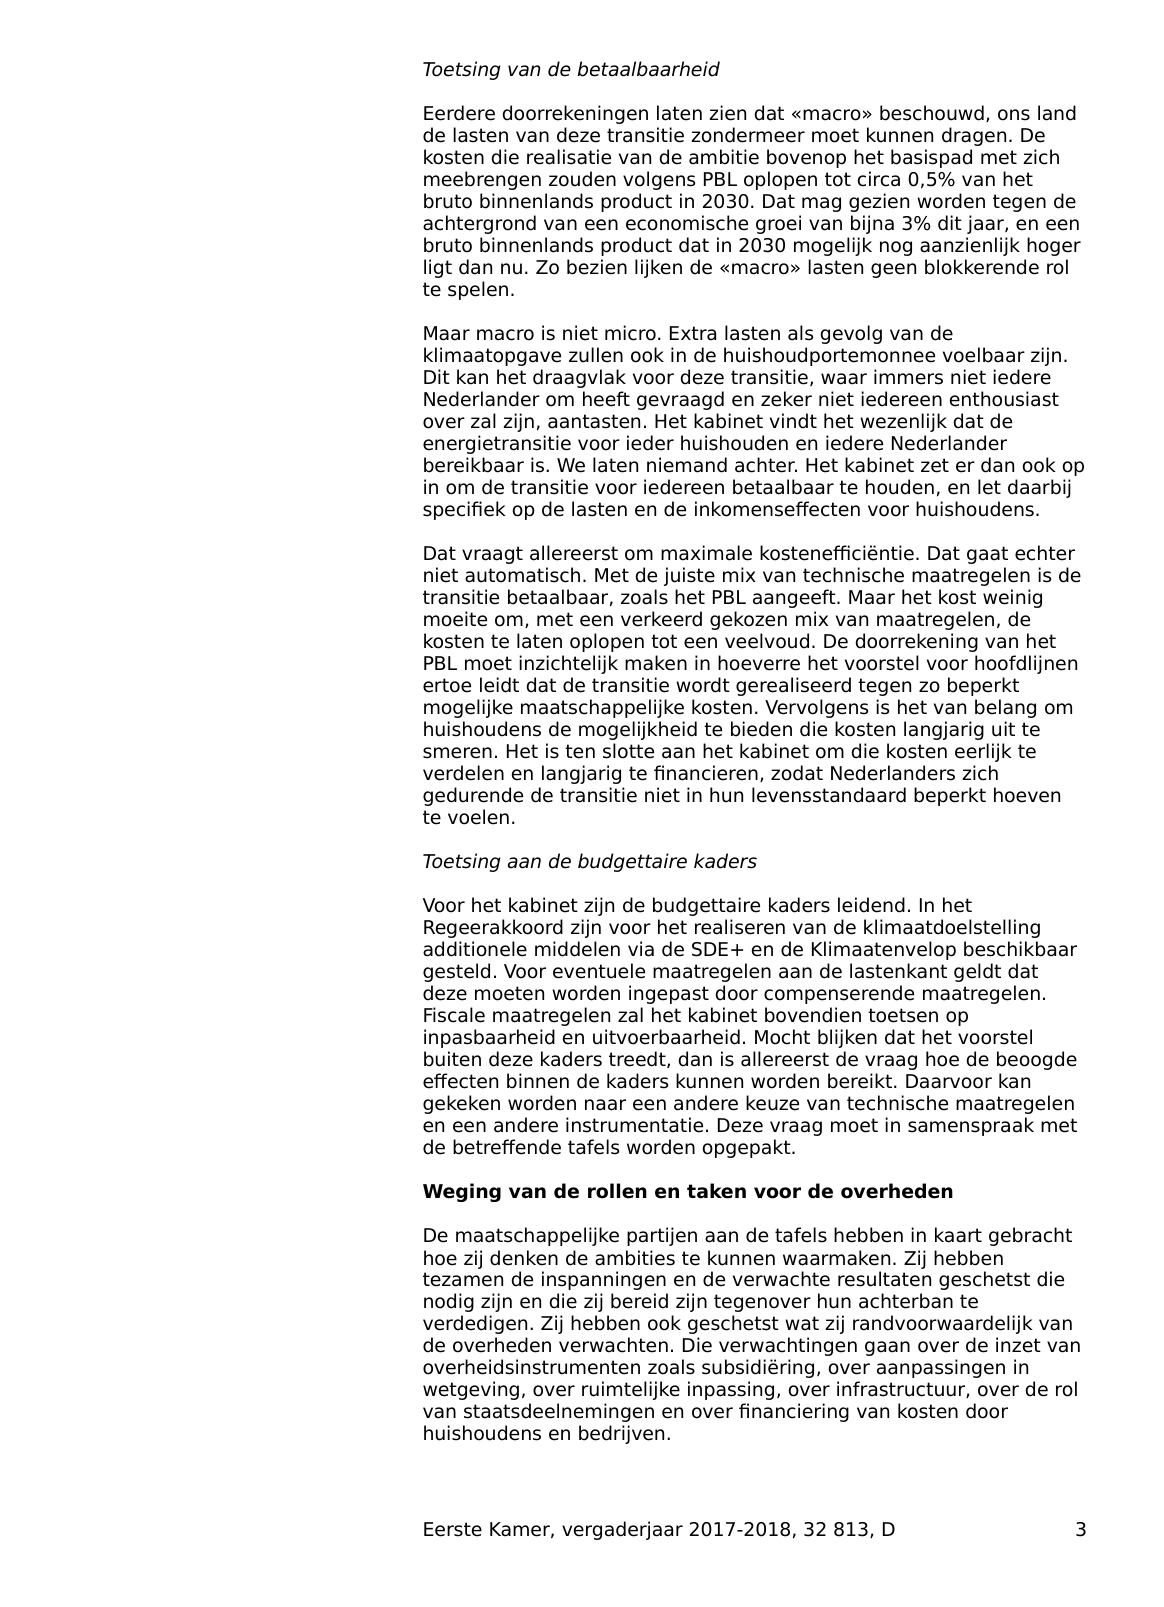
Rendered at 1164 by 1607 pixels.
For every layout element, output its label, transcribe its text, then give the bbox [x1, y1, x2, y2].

subtitle Toetsing van de betaalbaarheid [422, 59, 1087, 81]
text Voor het kabinet zijn de budgettaire kaders leidend. In het Regeerakkoord zijn voor het realiseren van de klimaatdoelstelling additionele middelen via de SDE+ en de Klimaatenvelop beschikbaar gesteld. Voor eventuele maatregelen aan de lastenkant geldt dat deze moeten worden ingepast door compenserende maatregelen. Fiscale maatregelen zal het kabinet bovendien toetsen op inpasbaarheid en uitvoerbaarheid. Mocht blijken dat het voorstel buiten deze kaders treedt, dan is allereerst de vraag hoe de beoogde effecten binnen de kaders kunnen worden bereikt. Daarvoor kan gekeken worden naar een andere keuze van technische maatregelen en een andere instrumentatie. Deze vraag moet in samenspraak met de betreffende tafels worden opgepakt. [422, 895, 1087, 1159]
text Eerdere doorrekeningen laten zien dat «macro» beschouwd, ons land de lasten van deze transitie zondermeer moet kunnen dragen. De kosten die realisatie van de ambitie bovenop het basispad met zich meebrengen zouden volgens PBL oplopen tot circa 0,5% van het bruto binnenlands product in 2030. Dat mag gezien worden tegen de achtergrond van een economische groei van bijna 3% dit jaar, en een bruto binnenlands product dat in 2030 mogelijk nog aanzienlijk hoger ligt dan nu. Zo bezien lijken de «macro» lasten geen blokkerende rol te spelen. [422, 103, 1087, 301]
subtitle Weging van de rollen en taken voor de overheden [422, 1181, 1087, 1203]
subtitle Toetsing aan de budgettaire kaders [422, 851, 1087, 873]
text Dat vraagt allereerst om maximale kostenefficiëntie. Dat gaat echter niet automatisch. Met de juiste mix van technische maatregelen is de transitie betaalbaar, zoals het PBL aangeeft. Maar het kost weinig moeite om, met een verkeerd gekozen mix van maatregelen, de kosten te laten oplopen tot een veelvoud. De doorrekening van het PBL moet inzichtelijk maken in hoeverre het voorstel voor hoofdlijnen ertoe leidt dat de transitie wordt gerealiseerd tegen zo beperkt mogelijke maatschappelijke kosten. Vervolgens is het van belang om huishoudens de mogelijkheid te bieden die kosten langjarig uit te smeren. Het is ten slotte aan het kabinet om die kosten eerlijk te verdelen en langjarig te financieren, zodat Nederlanders zich gedurende de transitie niet in hun levensstandaard beperkt hoeven te voelen. [422, 543, 1087, 829]
text De maatschappelijke partijen aan de tafels hebben in kaart gebracht hoe zij denken de ambities te kunnen waarmaken. Zij hebben tezamen de inspanningen en de verwachte resultaten geschetst die nodig zijn en die zij bereid zijn tegenover hun achterban te verdedigen. Zij hebben ook geschetst wat zij randvoorwaardelijk van de overheden verwachten. Die verwachtingen gaan over de inzet van overheidsinstrumenten zoals subsidiëring, over aanpassingen in wetgeving, over ruimtelijke inpassing, over infrastructuur, over de rol van staatsdeelnemingen en over financiering van kosten door huishoudens en bedrijven. [422, 1225, 1087, 1445]
text Maar macro is niet micro. Extra lasten als gevolg van de klimaatopgave zullen ook in de huishoudportemonnee voelbaar zijn. Dit kan het draagvlak voor deze transitie, waar immers niet iedere Nederlander om heeft gevraagd en zeker niet iedereen enthousiast over zal zijn, aantasten. Het kabinet vindt het wezenlijk dat de energietransitie voor ieder huishouden en iedere Nederlander bereikbaar is. We laten niemand achter. Het kabinet zet er dan ook op in om de transitie voor iedereen betaalbaar te houden, en let daarbij specifiek op de lasten en de inkomenseffecten voor huishoudens. [422, 323, 1087, 521]
